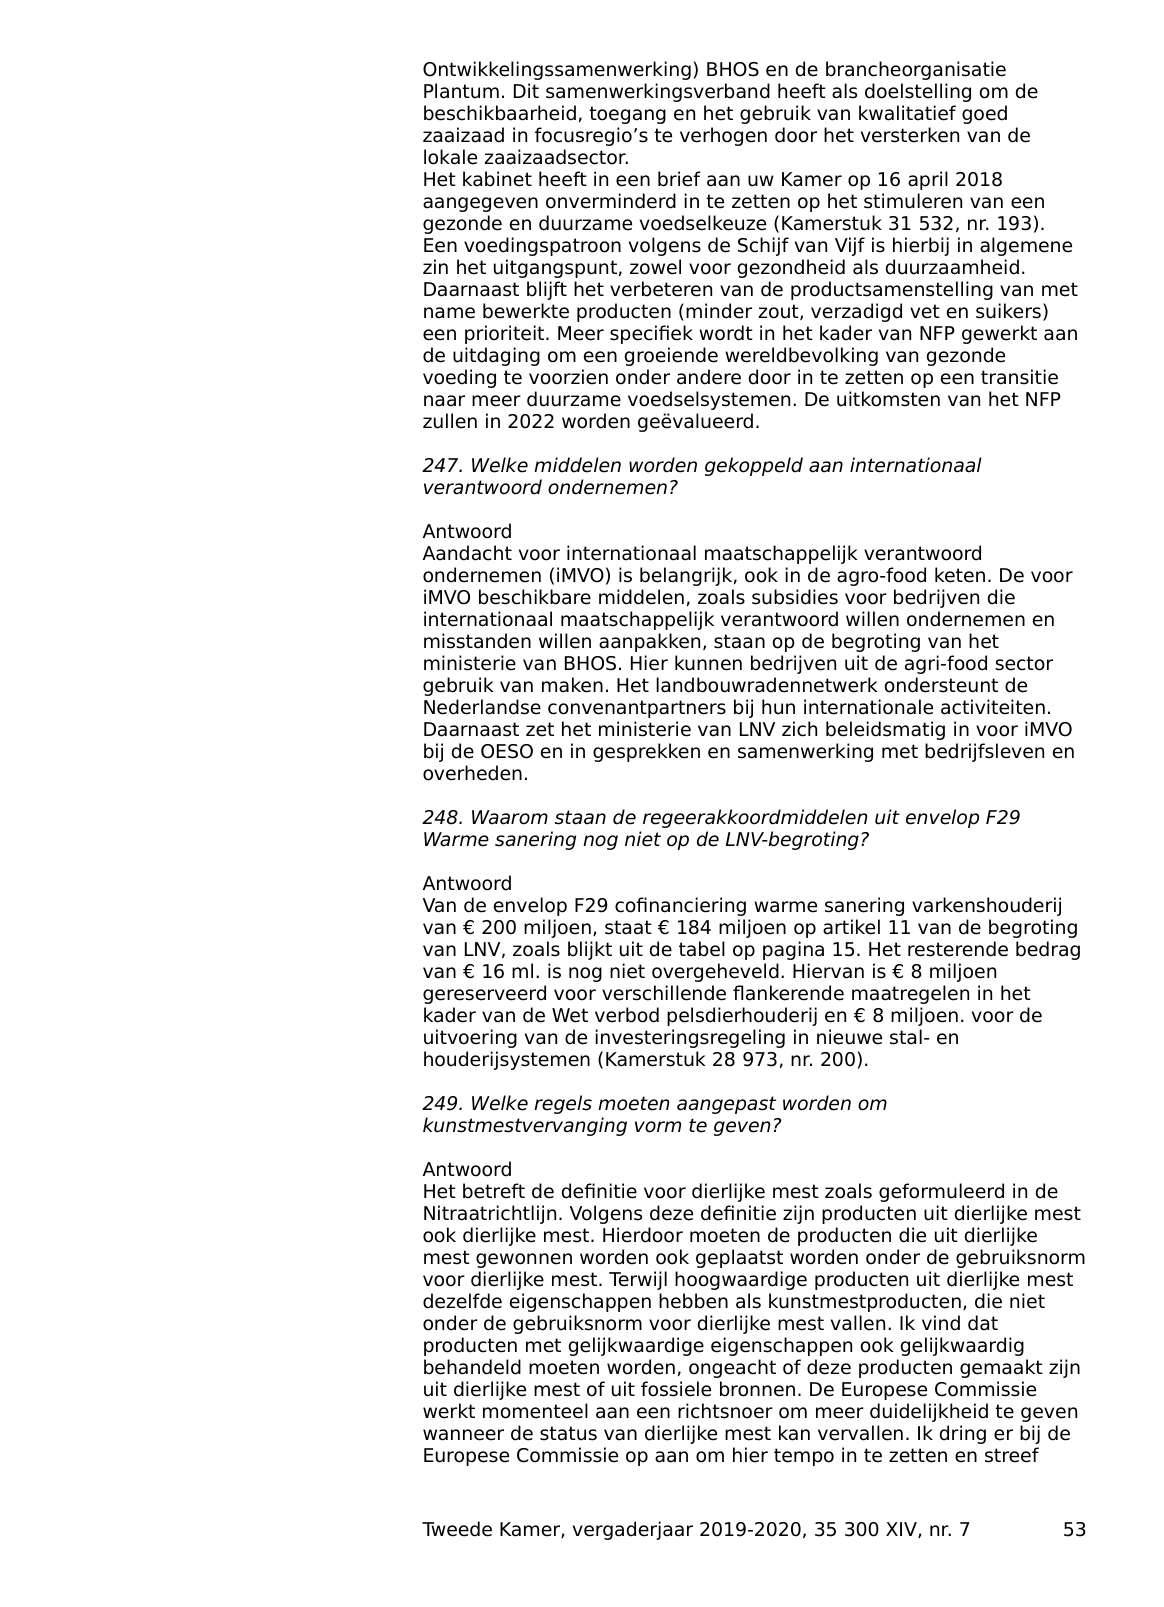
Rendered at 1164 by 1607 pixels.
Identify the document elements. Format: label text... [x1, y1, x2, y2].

text Het kabinet heeft in een brief aan uw Kamer op 16 april 2018 aangegeven onverminderd in te zetten op het stimuleren van een gezonde en duurzame voedselkeuze (Kamerstuk 31 532, nr. 193). Een voedingspatroon volgens de Schijf van Vijf is hierbij in algemene zin het uitgangspunt, zowel voor gezondheid als duurzaamheid. Daarnaast blijft het verbeteren van de productsamenstelling van met name bewerkte producten (minder zout, verzadigd vet en suikers) een prioriteit. Meer specifiek wordt in het kader van NFP gewerkt aan de uitdaging om een groeiende wereldbevolking van gezonde voeding te voorzien onder andere door in te zetten op een transitie naar meer duurzame voedselsystemen. De uitkomsten van het NFP zullen in 2022 worden geëvalueerd. [422, 169, 1087, 433]
text 247. Welke middelen worden gekoppeld aan internationaal verantwoord ondernemen? [422, 455, 1087, 499]
text Antwoord [422, 873, 1087, 895]
text Van de envelop F29 cofinanciering warme sanering varkenshouderij van € 200 miljoen, staat € 184 miljoen op artikel 11 van de begroting van LNV, zoals blijkt uit de tabel op pagina 15. Het resterende bedrag van € 16 ml. is nog niet overgeheveld. Hiervan is € 8 miljoen gereserveerd voor verschillende flankerende maatregelen in het kader van de Wet verbod pelsdierhouderij en € 8 miljoen. voor de uitvoering van de investeringsregeling in nieuwe stal- en houderijsystemen (Kamerstuk 28 973, nr. 200). [422, 895, 1087, 1071]
text Antwoord [422, 1159, 1087, 1181]
text 248. Waarom staan de regeerakkoordmiddelen uit envelop F29 Warme sanering nog niet op de LNV-begroting? [422, 807, 1087, 851]
text 249. Welke regels moeten aangepast worden om kunstmestvervanging vorm te geven? [422, 1093, 1087, 1137]
text Aandacht voor internationaal maatschappelijk verantwoord ondernemen (iMVO) is belangrijk, ook in de agro-food keten. De voor iMVO beschikbare middelen, zoals subsidies voor bedrijven die internationaal maatschappelijk verantwoord willen ondernemen en misstanden willen aanpakken, staan op de begroting van het ministerie van BHOS. Hier kunnen bedrijven uit de agri-food sector gebruik van maken. Het landbouwradennetwerk ondersteunt de Nederlandse convenantpartners bij hun internationale activiteiten. Daarnaast zet het ministerie van LNV zich beleidsmatig in voor iMVO bij de OESO en in gesprekken en samenwerking met bedrijfsleven en overheden. [422, 543, 1087, 785]
text Ontwikkelingssamenwerking) BHOS en de brancheorganisatie Plantum. Dit samenwerkingsverband heeft als doelstelling om de beschikbaarheid, toegang en het gebruik van kwalitatief goed zaaizaad in focusregio’s te verhogen door het versterken van de lokale zaaizaadsector. [422, 59, 1087, 169]
text Het betreft de definitie voor dierlijke mest zoals geformuleerd in de Nitraatrichtlijn. Volgens deze definitie zijn producten uit dierlijke mest ook dierlijke mest. Hierdoor moeten de producten die uit dierlijke mest gewonnen worden ook geplaatst worden onder de gebruiksnorm voor dierlijke mest. Terwijl hoogwaardige producten uit dierlijke mest dezelfde eigenschappen hebben als kunstmestproducten, die niet onder de gebruiksnorm voor dierlijke mest vallen. Ik vind dat producten met gelijkwaardige eigenschappen ook gelijkwaardig behandeld moeten worden, ongeacht of deze producten gemaakt zijn uit dierlijke mest of uit fossiele bronnen. De Europese Commissie werkt momenteel aan een richtsnoer om meer duidelijkheid te geven wanneer de status van dierlijke mest kan vervallen. Ik dring er bij de Europese Commissie op aan om hier tempo in te zetten en streef [422, 1181, 1087, 1467]
text Antwoord [422, 521, 1087, 543]
